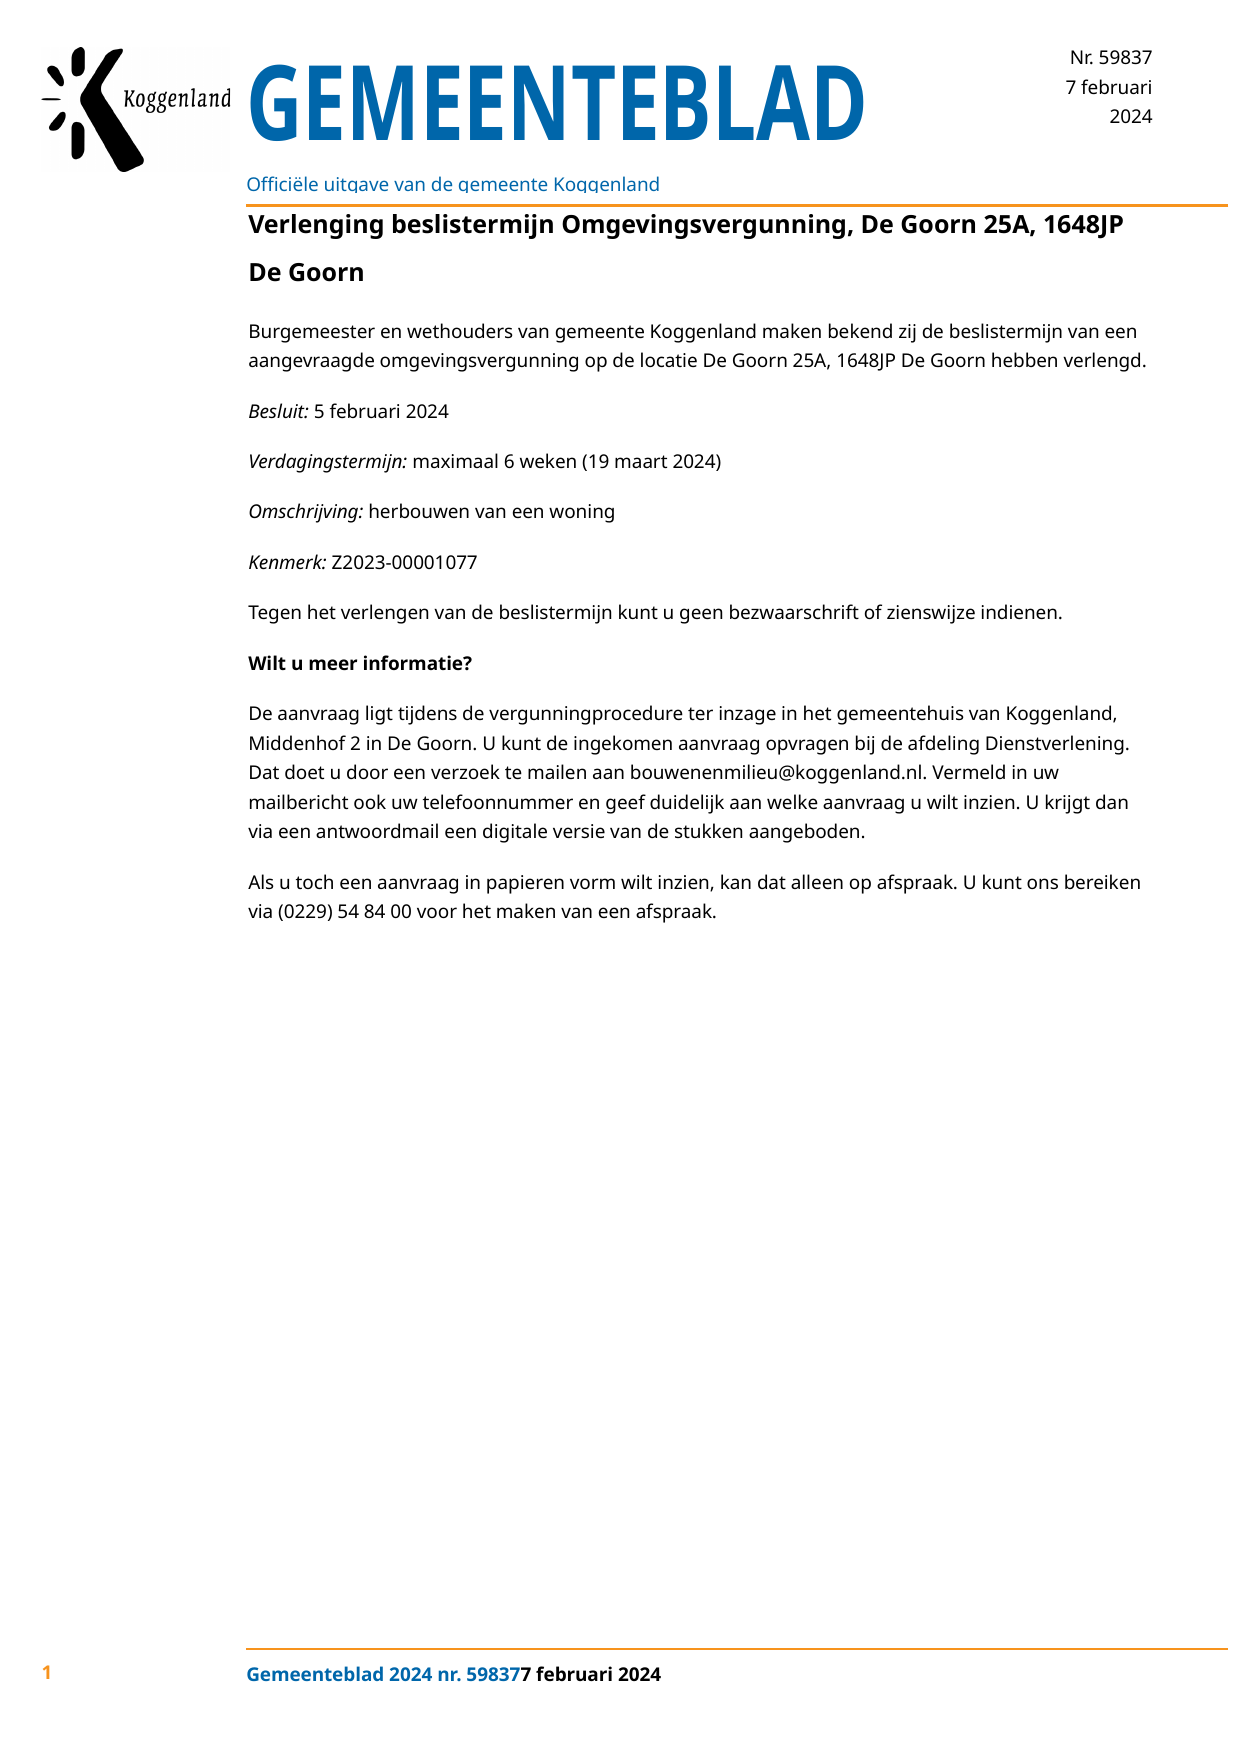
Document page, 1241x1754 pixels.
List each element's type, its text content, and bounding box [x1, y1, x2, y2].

text Kenmerk: Z2023-00001077 [248, 549, 1152, 575]
text Verlenging beslistermijn Omgevingsvergunning, De Goorn 25A, 1648JP De Goorn [248, 207, 1152, 288]
text Besluit: 5 februari 2024 [248, 398, 1152, 424]
picture [41, 47, 231, 172]
text Verdagingstermijn: maximaal 6 weken (19 maart 2024) [248, 448, 1152, 474]
text Omschrijving: herbouwen van een woning [248, 499, 1152, 524]
text Tegen het verlengen van de beslistermijn kunt u geen bezwaarschrift of zienswijze indienen. [248, 599, 1152, 625]
text Als u toch een aanvraag in papieren vorm wilt inzien, kan dat alleen op afspraak. U kunt ons bereiken via (0229) 54 84 00 voor het maken van een afspraak. [248, 869, 1152, 924]
text De aanvraag ligt tijdens de vergunningprocedure ter inzage in het gemeentehuis van Koggenland, Middenhof 2 in De Goorn. U kunt de ingekomen aanvraag opvragen bij de afdeling Dienstverlening. Dat doet u door een verzoek te mailen aan bouwenenmilieu@koggenland.nl. Vermeld in uw mailbericht ook uw telefoonnummer en geef duidelijk aan welke aanvraag u wilt inzien. U krijgt dan via een antwoordmail een digitale versie van de stukken aangeboden. [248, 700, 1152, 844]
text Burgemeester en wethouders van gemeente Koggenland maken bekend zij de beslistermijn van een aangevraagde omgevingsvergunning op de locatie De Goorn 25A, 1648JP De Goorn hebben verlengd. [248, 318, 1152, 373]
text Wilt u meer informatie? [248, 650, 1152, 676]
